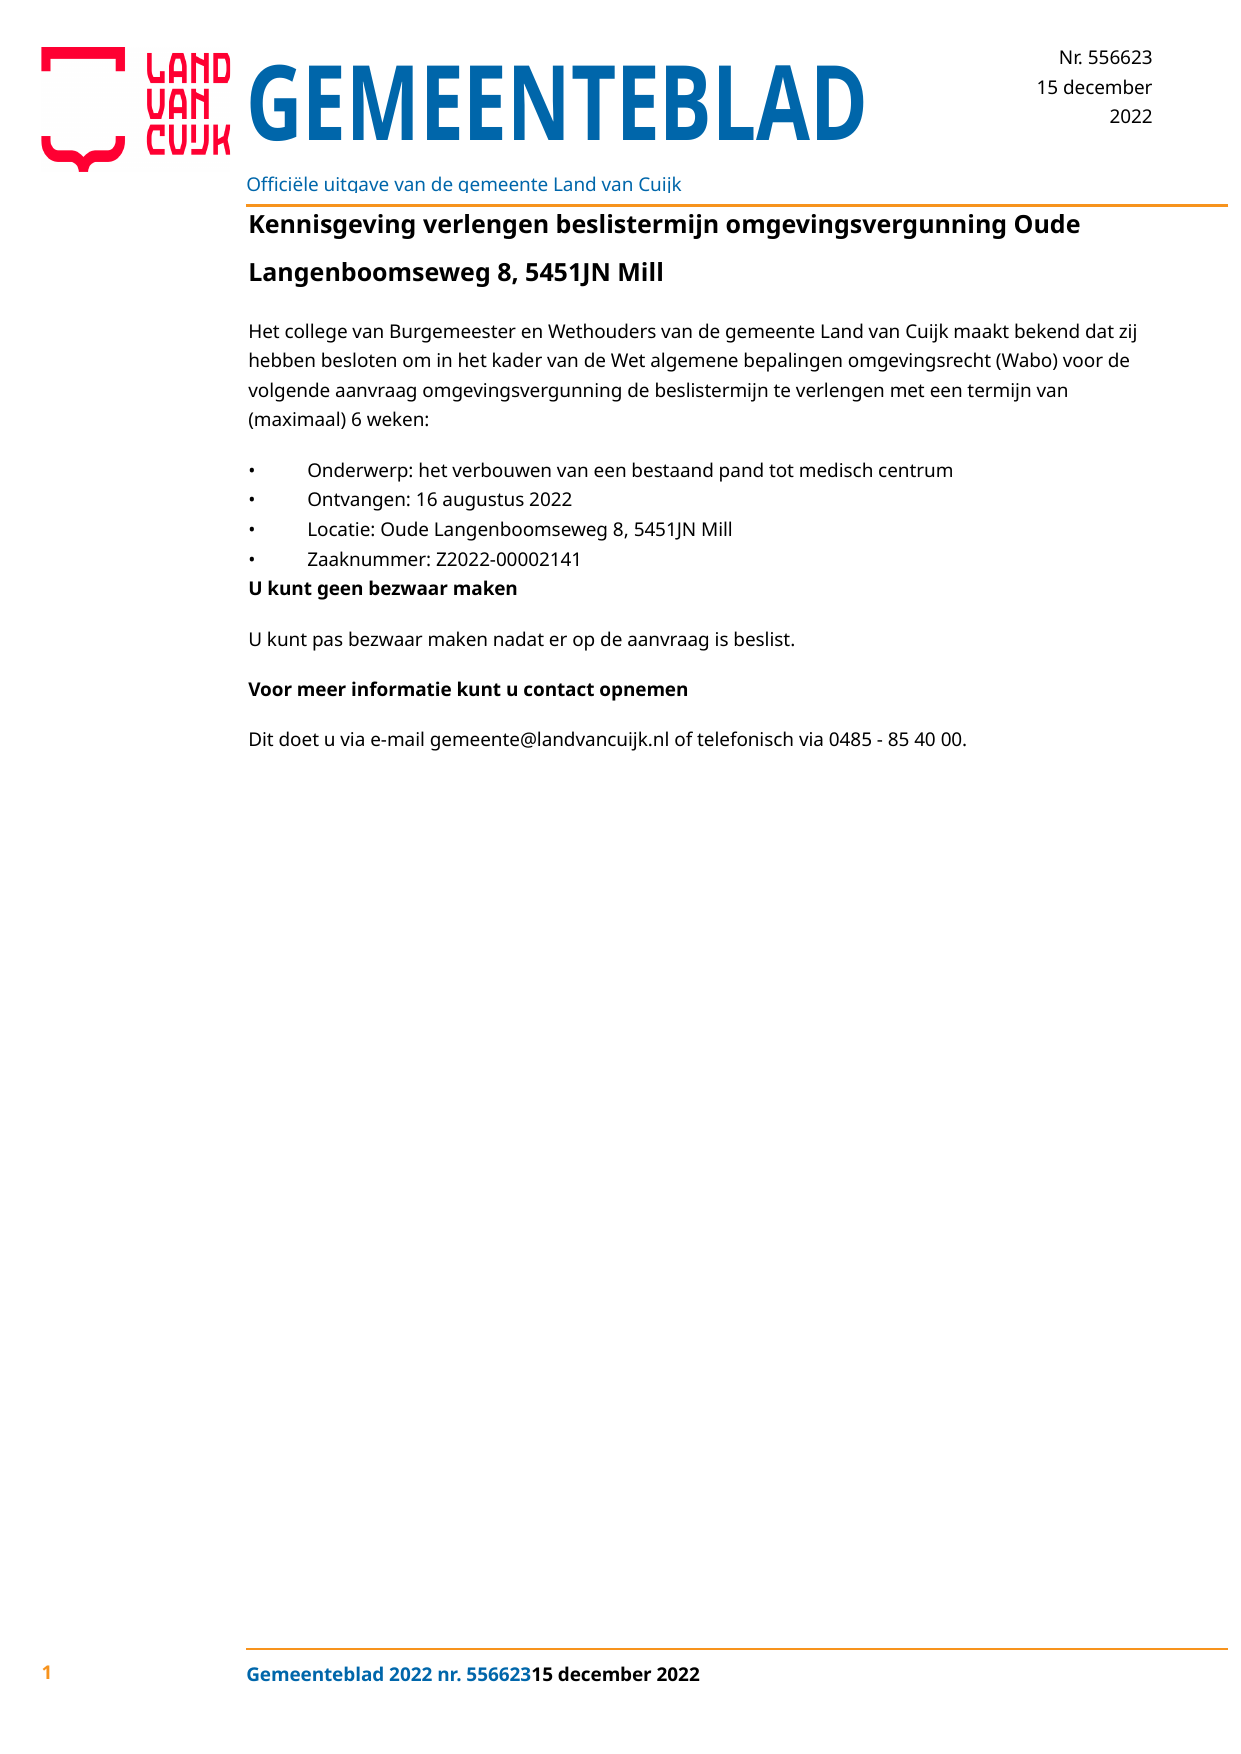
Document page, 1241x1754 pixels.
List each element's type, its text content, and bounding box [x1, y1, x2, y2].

text U kunt pas bezwaar maken nadat er op de aanvraag is beslist. [248, 626, 1152, 652]
list Zaaknummer: Z2022-00002141 [248, 546, 1152, 572]
text U kunt geen bezwaar maken [248, 575, 1152, 601]
text Voor meer informatie kunt u contact opnemen [248, 676, 1152, 702]
list Locatie: Oude Langenboomseweg 8, 5451JN Mill [248, 516, 1152, 542]
text Kennisgeving verlengen beslistermijn omgevingsvergunning Oude Langenboomseweg 8, 5451JN Mill [248, 207, 1152, 288]
picture [41, 47, 231, 172]
list Onderwerp: het verbouwen van een bestaand pand tot medisch centrum [248, 457, 1152, 483]
text Dit doet u via e-mail gemeente@landvancuijk.nl of telefonisch via 0485 - 85 40 00. [248, 727, 1152, 752]
text Het college van Burgemeester en Wethouders van de gemeente Land van Cuijk maakt bekend dat zij hebben besloten om in het kader van de Wet algemene bepalingen omgevingsrecht (Wabo) voor de volgende aanvraag omgevingsvergunning de beslistermijn te verlengen met een termijn van (maximaal) 6 weken: [248, 318, 1152, 432]
list Ontvangen: 16 augustus 2022 [248, 487, 1152, 512]
